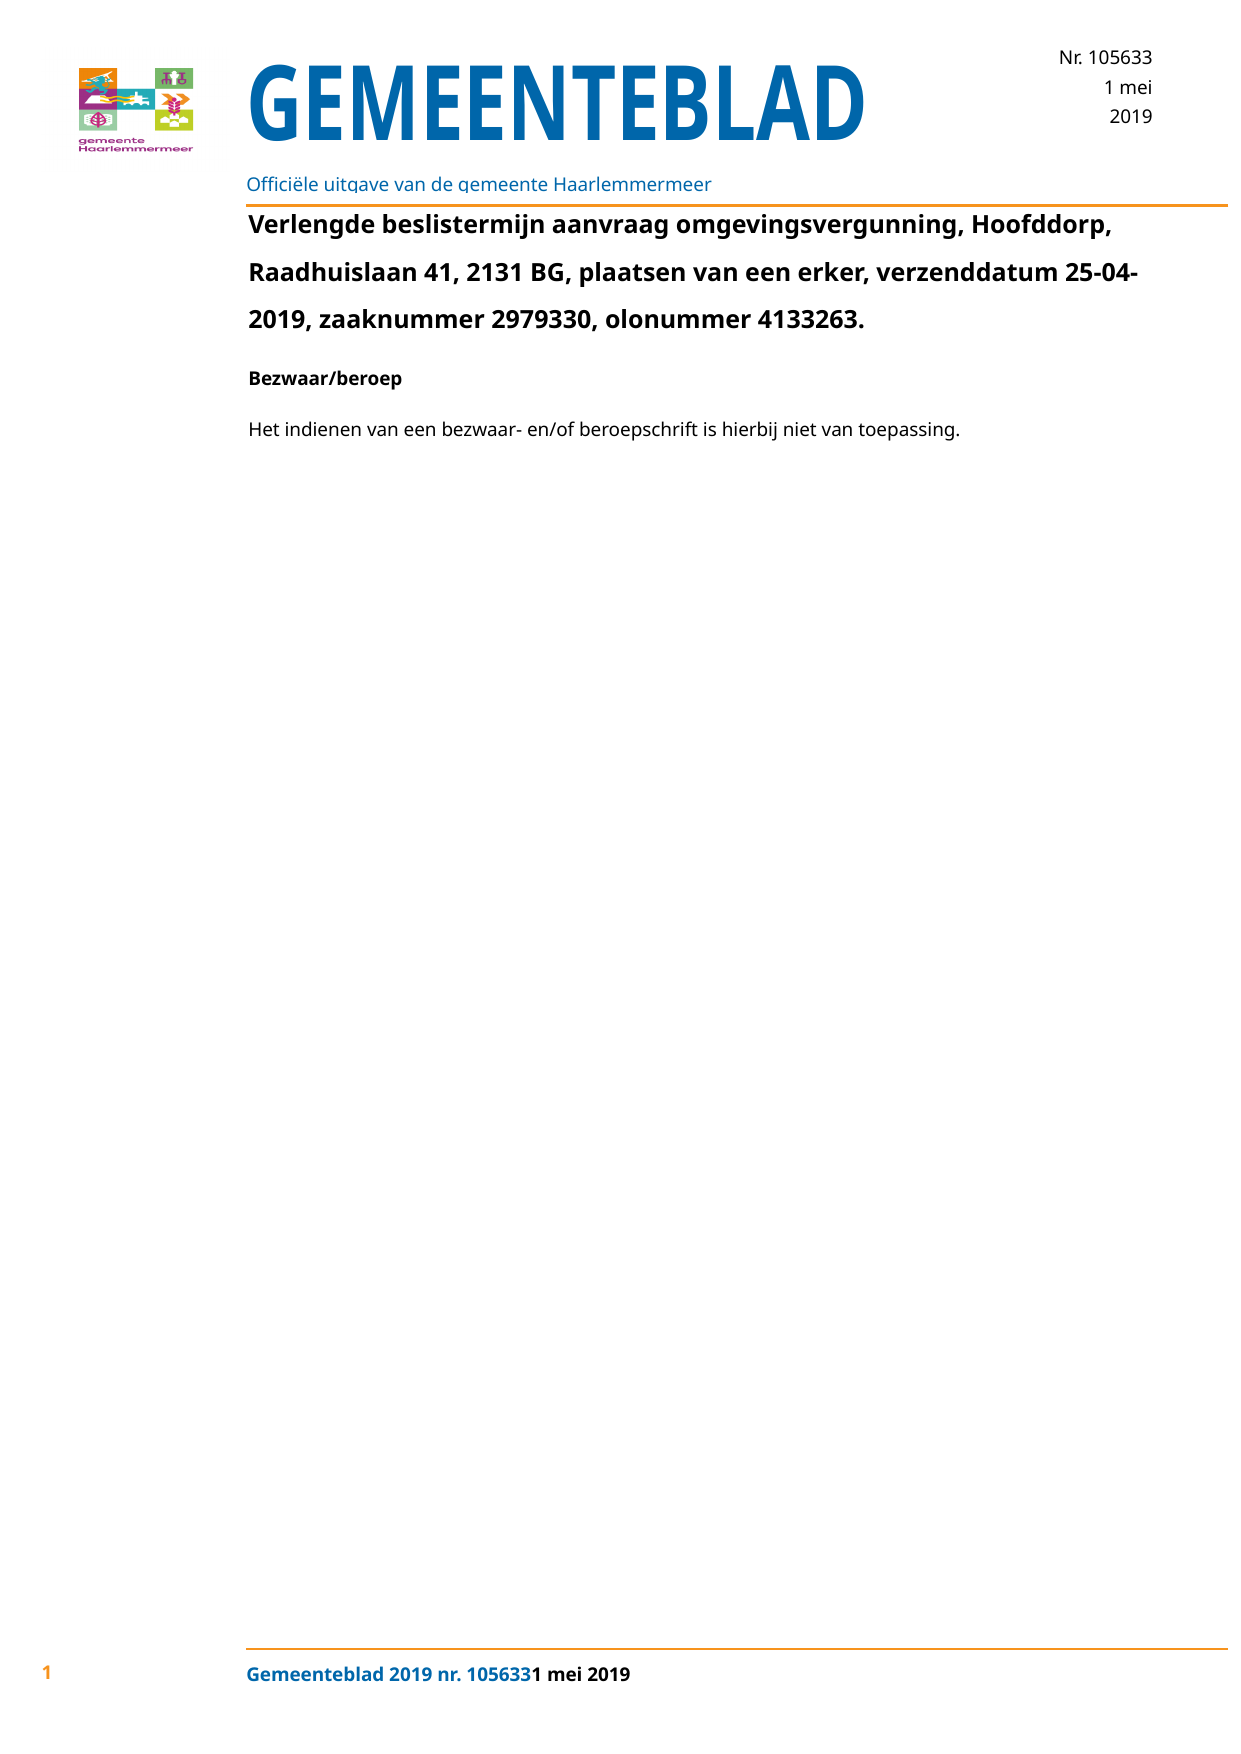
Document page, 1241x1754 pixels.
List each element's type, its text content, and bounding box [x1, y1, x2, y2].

text Bezwaar/beroep [248, 366, 1152, 391]
text Het indienen van een bezwaar- en/of beroepschrift is hierbij niet van toepassing. [248, 416, 1152, 442]
picture [41, 47, 231, 172]
text Verlengde beslistermijn aanvraag omgevingsvergunning, Hoofddorp, Raadhuislaan 41, 2131 BG, plaatsen van een erker, verzenddatum 25-04-2019, zaaknummer 2979330, olonummer 4133263. [248, 207, 1152, 336]
